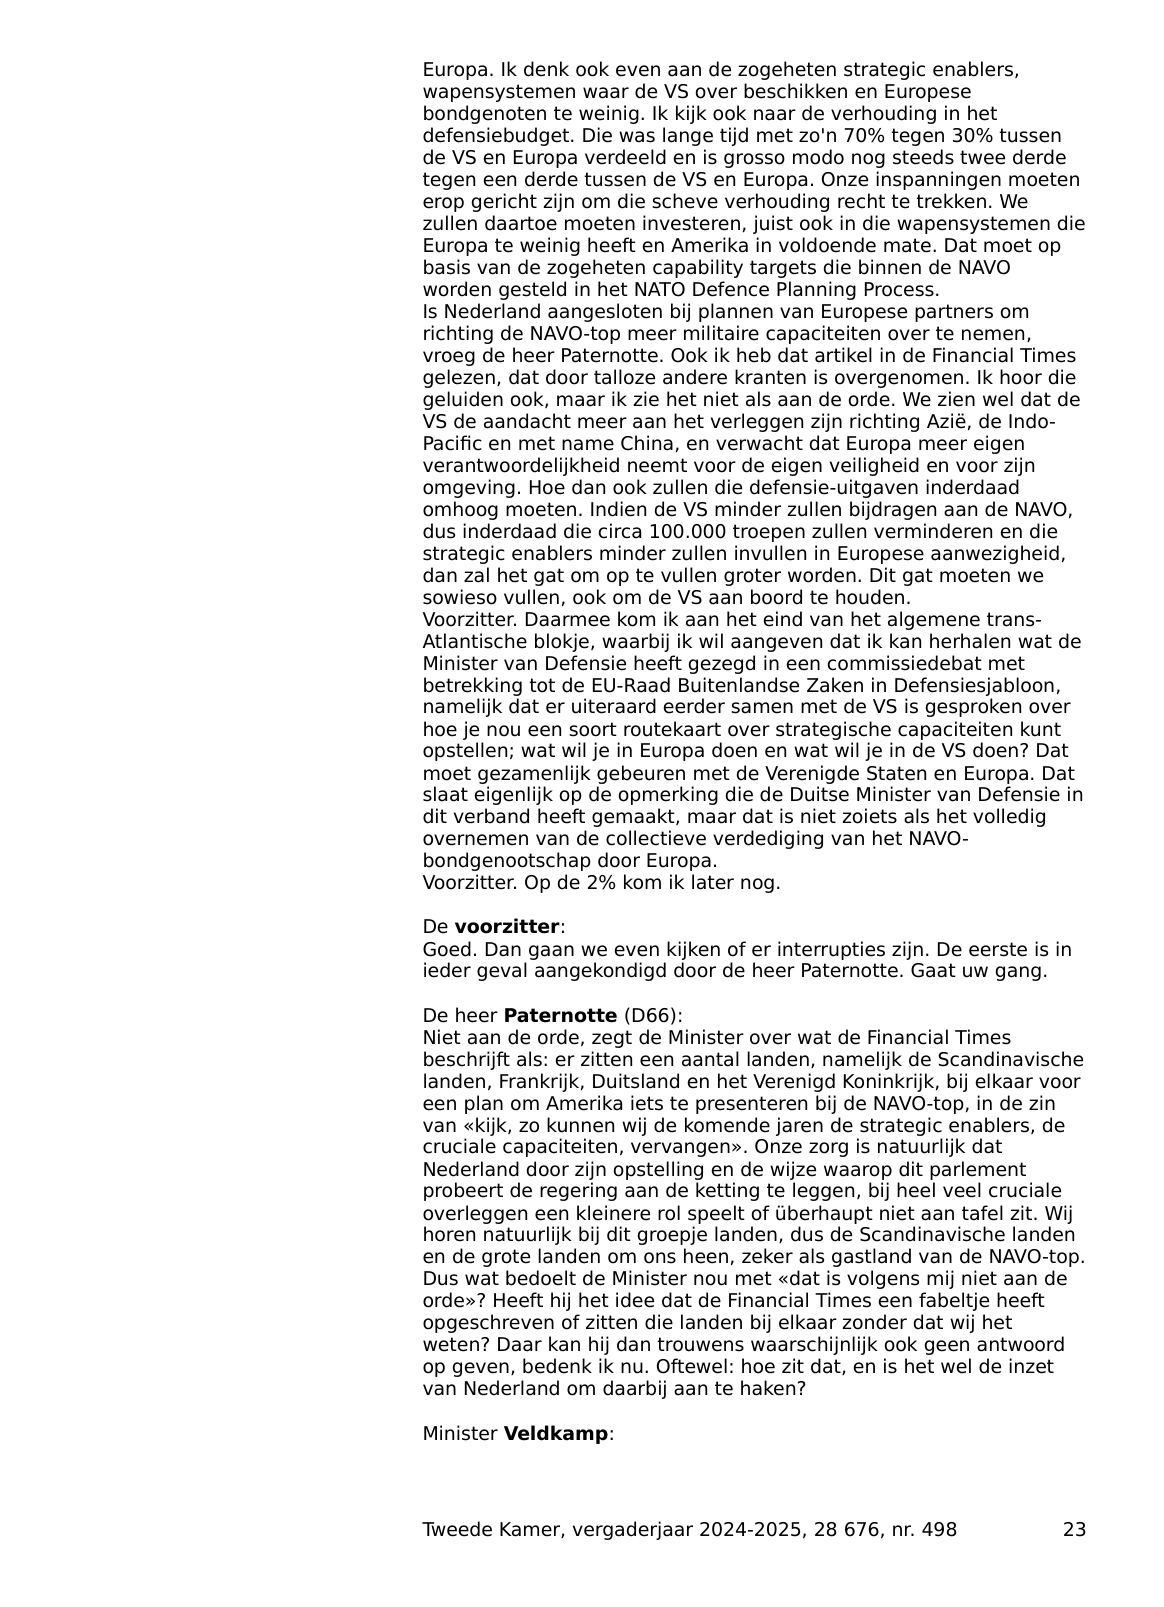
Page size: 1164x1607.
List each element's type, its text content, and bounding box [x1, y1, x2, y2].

text De heer Paternotte (D66): [422, 1004, 1087, 1027]
text Is Nederland aangesloten bij plannen van Europese partners om richting de NAVO-top meer militaire capaciteiten over te nemen, vroeg de heer Paternotte. Ook ik heb dat artikel in de Financial Times gelezen, dat door talloze andere kranten is overgenomen. Ik hoor die geluiden ook, maar ik zie het niet als aan de orde. We zien wel dat de VS de aandacht meer aan het verleggen zijn richting Azië, de Indo-Pacific en met name China, en verwacht dat Europa meer eigen verantwoordelijkheid neemt voor de eigen veiligheid en voor zijn omgeving. Hoe dan ook zullen die defensie-uitgaven inderdaad omhoog moeten. Indien de VS minder zullen bijdragen aan de NAVO, dus inderdaad die circa 100.000 troepen zullen verminderen en die strategic enablers minder zullen invullen in Europese aanwezigheid, dan zal het gat om op te vullen groter worden. Dit gat moeten we sowieso vullen, ook om de VS aan boord te houden. [422, 301, 1087, 608]
text De voorzitter: [422, 916, 1087, 938]
text Niet aan de orde, zegt de Minister over wat de Financial Times beschrijft als: er zitten een aantal landen, namelijk de Scandinavische landen, Frankrijk, Duitsland en het Verenigd Koninkrijk, bij elkaar voor een plan om Amerika iets te presenteren bij de NAVO-top, in de zin van «kijk, zo kunnen wij de komende jaren de strategic enablers, de cruciale capaciteiten, vervangen». Onze zorg is natuurlijk dat Nederland door zijn opstelling en de wijze waarop dit parlement probeert de regering aan de ketting te leggen, bij heel veel cruciale overleggen een kleinere rol speelt of überhaupt niet aan tafel zit. Wij horen natuurlijk bij dit groepje landen, dus de Scandinavische landen en de grote landen om ons heen, zeker als gastland van de NAVO-top. Dus wat bedoelt de Minister nou met «dat is volgens mij niet aan de orde»? Heeft hij het idee dat de Financial Times een fabeltje heeft opgeschreven of zitten die landen bij elkaar zonder dat wij het weten? Daar kan hij dan trouwens waarschijnlijk ook geen antwoord op geven, bedenk ik nu. Oftewel: hoe zit dat, en is het wel de inzet van Nederland om daarbij aan te haken? [422, 1027, 1087, 1400]
text Voorzitter. Op de 2% kom ik later nog. [422, 872, 1087, 894]
text Voorzitter. Daarmee kom ik aan het eind van het algemene trans-Atlantische blokje, waarbij ik wil aangeven dat ik kan herhalen wat de Minister van Defensie heeft gezegd in een commissiedebat met betrekking tot de EU-Raad Buitenlandse Zaken in Defensiesjabloon, namelijk dat er uiteraard eerder samen met de VS is gesproken over hoe je nou een soort routekaart over strategische capaciteiten kunt opstellen; wat wil je in Europa doen en wat wil je in de VS doen? Dat moet gezamenlijk gebeuren met de Verenigde Staten en Europa. Dat slaat eigenlijk op de opmerking die de Duitse Minister van Defensie in dit verband heeft gemaakt, maar dat is niet zoiets als het volledig overnemen van de collectieve verdediging van het NAVO-bondgenootschap door Europa. [422, 608, 1087, 872]
text Goed. Dan gaan we even kijken of er interrupties zijn. De eerste is in ieder geval aangekondigd door de heer Paternotte. Gaat uw gang. [422, 938, 1087, 982]
text Europa. Ik denk ook even aan de zogeheten strategic enablers, wapensystemen waar de VS over beschikken en Europese bondgenoten te weinig. Ik kijk ook naar de verhouding in het defensiebudget. Die was lange tijd met zo'n 70% tegen 30% tussen de VS en Europa verdeeld en is grosso modo nog steeds twee derde tegen een derde tussen de VS en Europa. Onze inspanningen moeten erop gericht zijn om die scheve verhouding recht te trekken. We zullen daartoe moeten investeren, juist ook in die wapensystemen die Europa te weinig heeft en Amerika in voldoende mate. Dat moet op basis van de zogeheten capability targets die binnen de NAVO worden gesteld in het NATO Defence Planning Process. [422, 59, 1087, 301]
text Minister Veldkamp: [422, 1422, 1087, 1444]
